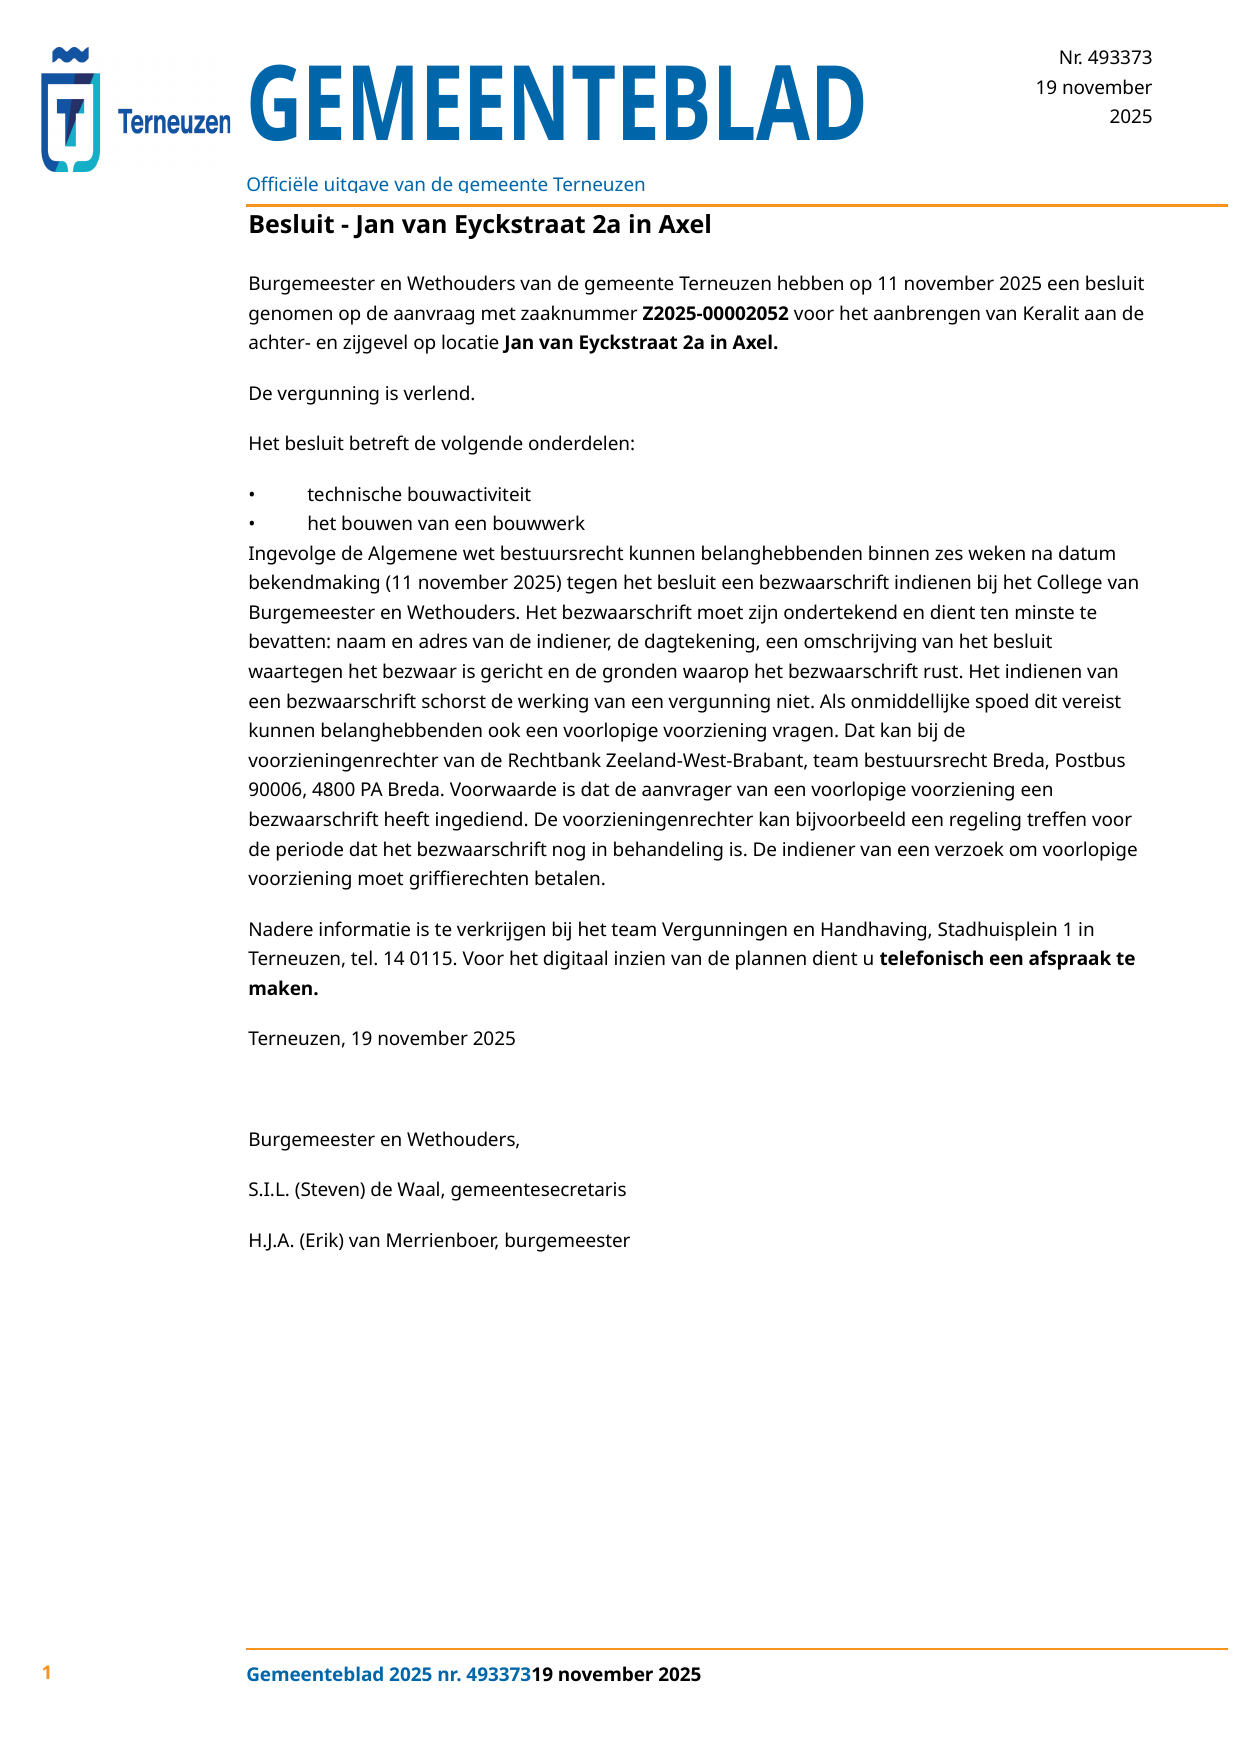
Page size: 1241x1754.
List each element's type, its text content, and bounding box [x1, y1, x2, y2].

list technische bouwactiviteit [248, 481, 1152, 506]
text H.J.A. (Erik) van Merrienboer, burgemeester [248, 1227, 1152, 1253]
list het bouwen van een bouwwerk [248, 510, 1152, 536]
text De vergunning is verlend. [248, 380, 1152, 406]
text Terneuzen, 19 november 2025 [248, 1025, 1152, 1051]
picture [41, 47, 231, 172]
text Nadere informatie is te verkrijgen bij het team Vergunningen en Handhaving, Stadhuisplein 1 in Terneuzen, tel. 14 0115. Voor het digitaal inzien van de plannen dient u telefonisch een afspraak te maken. [248, 916, 1152, 1001]
text S.I.L. (Steven) de Waal, gemeentesecretaris [248, 1177, 1152, 1202]
text Ingevolge de Algemene wet bestuursrecht kunnen belanghebbenden binnen zes weken na datum bekendmaking (11 november 2025) tegen het besluit een bezwaarschrift indienen bij het College van Burgemeester en Wethouders. Het bezwaarschrift moet zijn ondertekend en dient ten minste te bevatten: naam en adres van de indiener, de dagtekening, een omschrijving van het besluit waartegen het bezwaar is gericht en de gronden waarop het bezwaarschrift rust. Het indienen van een bezwaarschrift schorst de werking van een vergunning niet. Als onmiddellijke spoed dit vereist kunnen belanghebbenden ook een voorlopige voorziening vragen. Dat kan bij de voorzieningenrechter van de Rechtbank Zeeland-West-Brabant, team bestuursrecht Breda, Postbus 90006, 4800 PA Breda. Voorwaarde is dat de aanvrager van een voorlopige voorziening een bezwaarschrift heeft ingediend. De voorzieningenrechter kan bijvoorbeeld een regeling treffen voor de periode dat het bezwaarschrift nog in behandeling is. De indiener van een verzoek om voorlopige voorziening moet griffierechten betalen. [248, 540, 1152, 891]
text Het besluit betreft de volgende onderdelen: [248, 430, 1152, 456]
text Besluit - Jan van Eyckstraat 2a in Axel [248, 207, 1152, 241]
text Burgemeester en Wethouders, [248, 1126, 1152, 1152]
text Burgemeester en Wethouders van de gemeente Terneuzen hebben op 11 november 2025 een besluit genomen op de aanvraag met zaaknummer Z2025-00002052 voor het aanbrengen van Keralit aan de achter- en zijgevel op locatie Jan van Eyckstraat 2a in Axel. [248, 270, 1152, 355]
